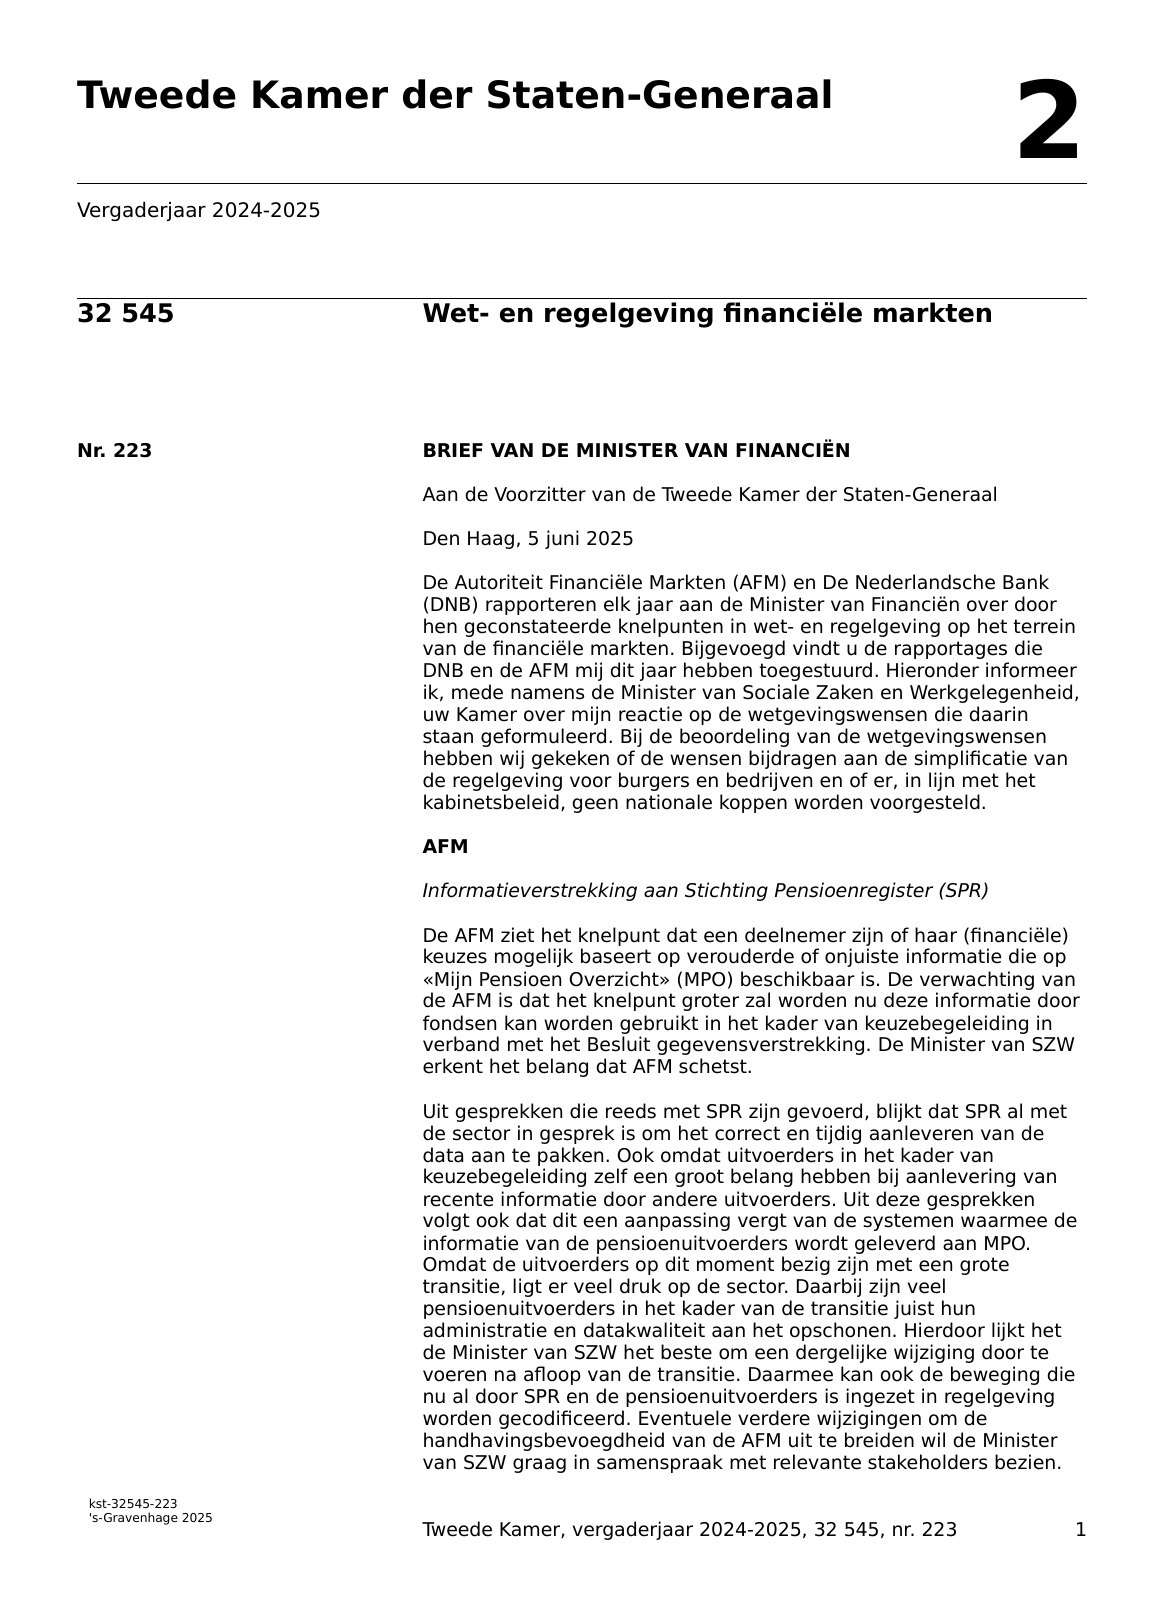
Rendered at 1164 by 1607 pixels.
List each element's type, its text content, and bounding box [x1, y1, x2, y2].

subtitle AFM [422, 836, 1087, 858]
text 's-Gravenhage 2025 [88, 1511, 323, 1525]
text De Autoriteit Financiële Markten (AFM) en De Nederlandsche Bank (DNB) rapporteren elk jaar aan de Minister van Financiën over door hen geconstateerde knelpunten in wet- en regelgeving op het terrein van de financiële markten. Bijgevoegd vindt u de rapportages die DNB en de AFM mij dit jaar hebben toegestuurd. Hieronder informeer ik, mede namens de Minister van Sociale Zaken en Werkgelegenheid, uw Kamer over mijn reactie op de wetgevingswensen die daarin staan geformuleerd. Bij de beoordeling van de wetgevingswensen hebben wij gekeken of de wensen bijdragen aan de simplificatie van de regelgeving voor burgers en bedrijven en of er, in lijn met het kabinetsbeleid, geen nationale koppen worden voorgesteld. [422, 572, 1087, 814]
table_cell Vergaderjaar 2024-2025 [77, 184, 1087, 298]
text kst-32545-223 [88, 1497, 323, 1511]
subtitle Nr. 223 BRIEF VAN DE MINISTER VAN FINANCIËN [77, 440, 1087, 462]
table_header Tweede Kamer der Staten-Generaal [77, 59, 886, 183]
text Den Haag, 5 juni 2025 [422, 528, 1087, 550]
text Uit gesprekken die reeds met SPR zijn gevoerd, blijkt dat SPR al met de sector in gesprek is om het correct en tijdig aanleveren van de data aan te pakken. Ook omdat uitvoerders in het kader van keuzebegeleiding zelf een groot belang hebben bij aanlevering van recente informatie door andere uitvoerders. Uit deze gesprekken volgt ook dat dit een aanpassing vergt van de systemen waarmee de informatie van de pensioenuitvoerders wordt geleverd aan MPO. Omdat de uitvoerders op dit moment bezig zijn met een grote transitie, ligt er veel druk op de sector. Daarbij zijn veel pensioenuitvoerders in het kader van de transitie juist hun administratie en datakwaliteit aan het opschonen. Hierdoor lijkt het de Minister van SZW het beste om een dergelijke wijziging door te voeren na afloop van de transitie. Daarmee kan ook de beweging die nu al door SPR en de pensioenuitvoerders is ingezet in regelgeving worden gecodificeerd. Eventuele verdere wijzigingen om de handhavingsbevoegdheid van de AFM uit te breiden wil de Minister van SZW graag in samenspraak met relevante stakeholders bezien. [422, 1101, 1087, 1474]
subtitle Informatieverstrekking aan Stichting Pensioenregister (SPR) [422, 880, 1087, 902]
text De AFM ziet het knelpunt dat een deelnemer zijn of haar (financiële) keuzes mogelijk baseert op verouderde of onjuiste informatie die op «Mijn Pensioen Overzicht» (MPO) beschikbaar is. De verwachting van de AFM is dat het knelpunt groter zal worden nu deze informatie door fondsen kan worden gebruikt in het kader van keuzebegeleiding in verband met het Besluit gegevensverstrekking. De Minister van SZW erkent het belang dat AFM schetst. [422, 924, 1087, 1078]
subtitle 32 545 Wet- en regelgeving financiële markten [77, 299, 1087, 329]
table_header 2 [886, 59, 1087, 183]
text Aan de Voorzitter van de Tweede Kamer der Staten-Generaal [422, 484, 1087, 506]
